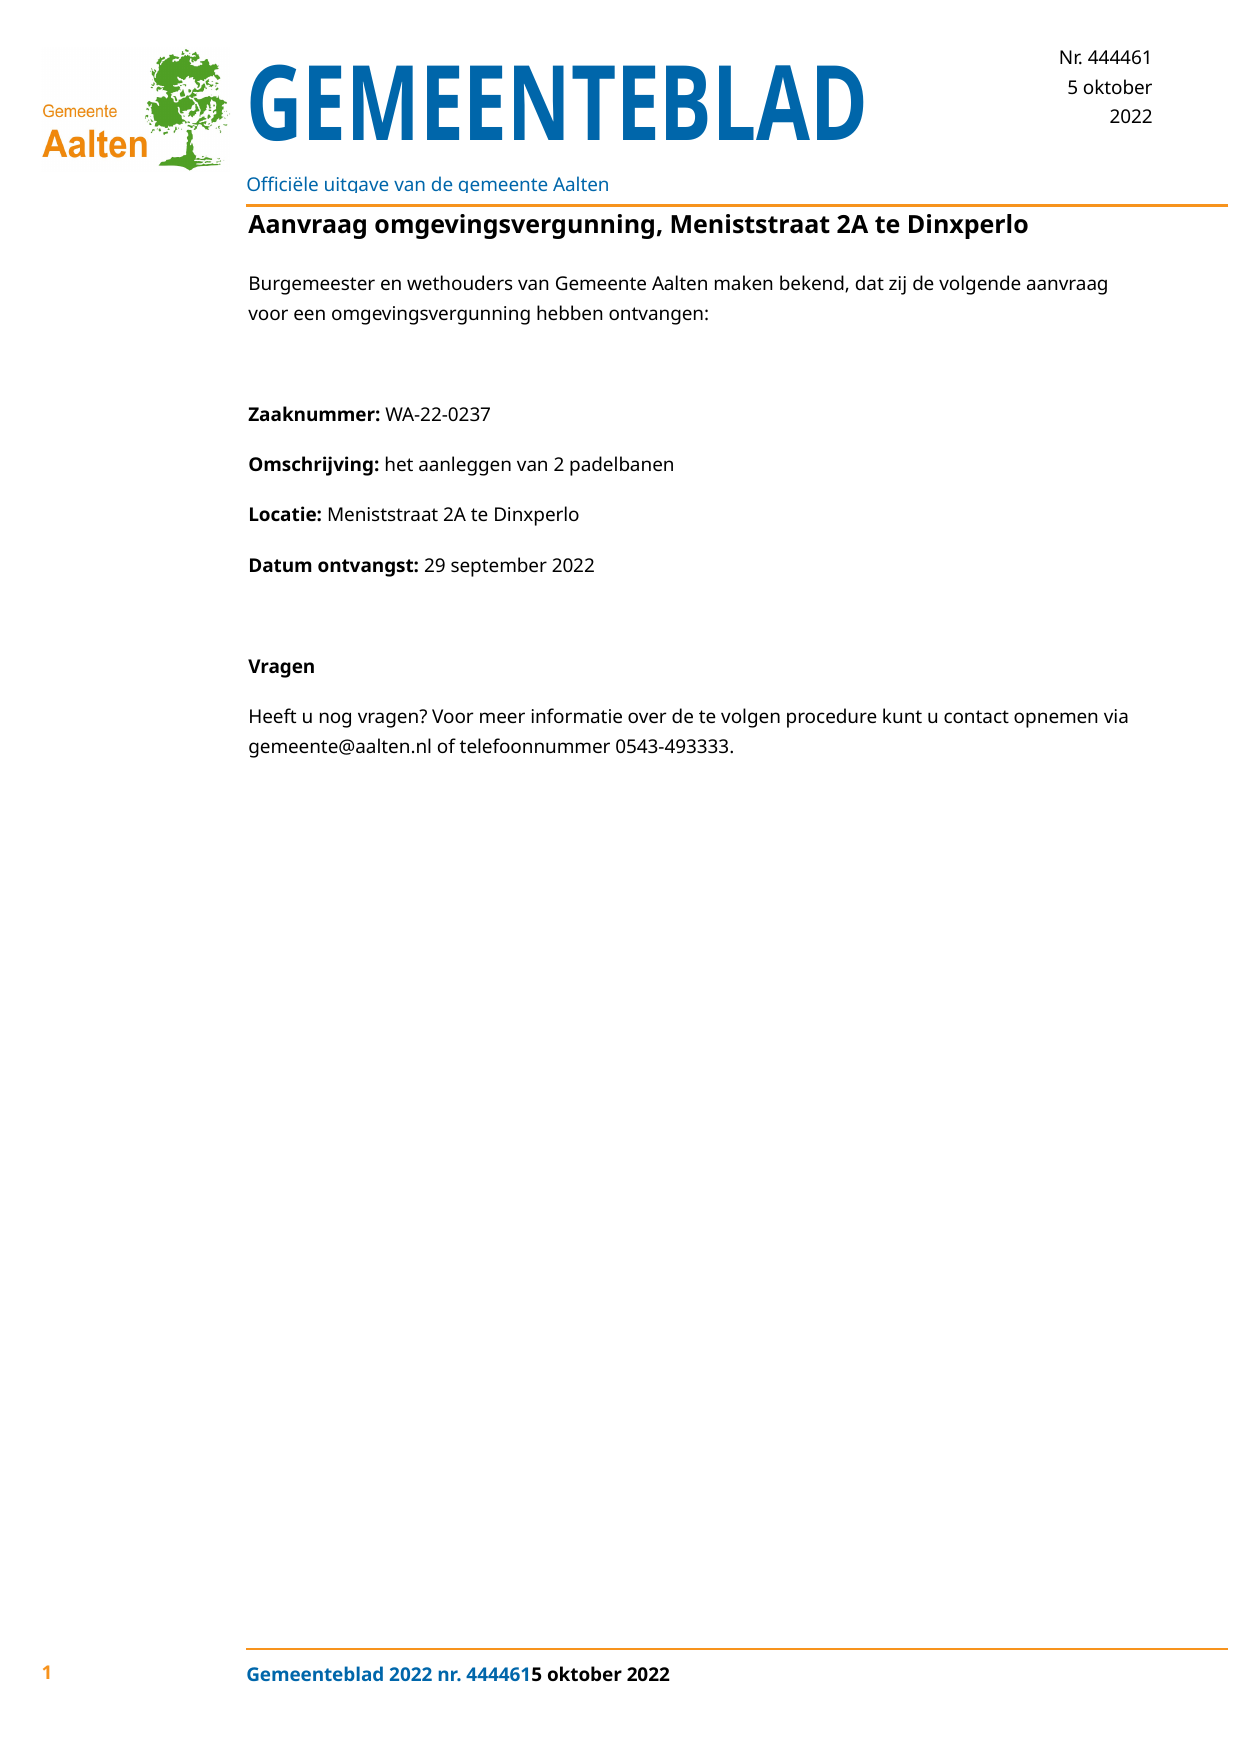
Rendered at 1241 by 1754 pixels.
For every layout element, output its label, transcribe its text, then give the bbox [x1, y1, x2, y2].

text Omschrijving: het aanleggen van 2 padelbanen [248, 451, 1152, 477]
picture [41, 47, 231, 172]
text Heeft u nog vragen? Voor meer informatie over de te volgen procedure kunt u contact opnemen via gemeente@aalten.nl of telefoonnummer 0543-493333. [248, 703, 1152, 758]
text Vragen [248, 653, 1152, 678]
text Zaaknummer: WA-22-0237 [248, 401, 1152, 426]
text Aanvraag omgevingsvergunning, Meniststraat 2A te Dinxperlo [248, 207, 1152, 241]
text Locatie: Meniststraat 2A te Dinxperlo [248, 502, 1152, 527]
text Datum ontvangst: 29 september 2022 [248, 552, 1152, 578]
text Burgemeester en wethouders van Gemeente Aalten maken bekend, dat zij de volgende aanvraag voor een omgevingsvergunning hebben ontvangen: [248, 270, 1152, 326]
